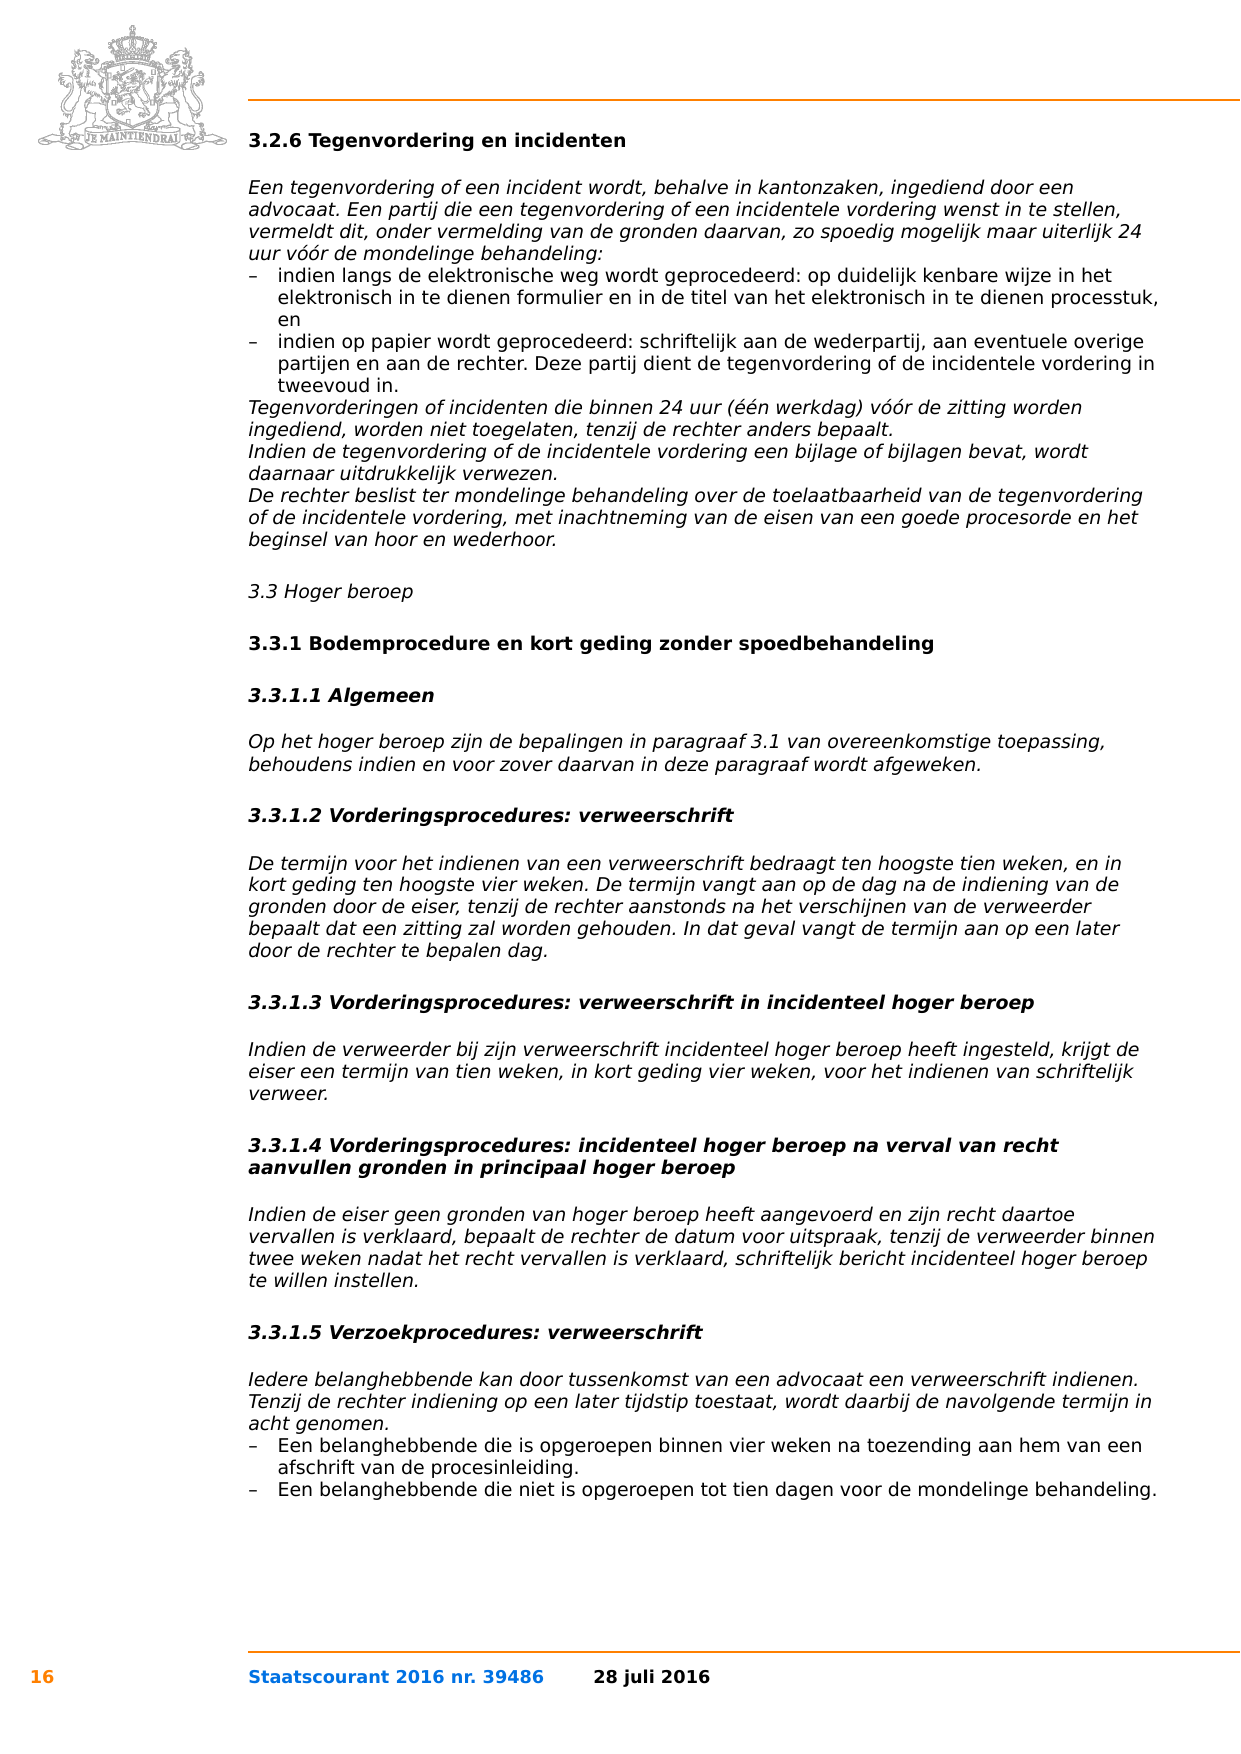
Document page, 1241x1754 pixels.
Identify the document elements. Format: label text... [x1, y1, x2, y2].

text – indien op papier wordt geprocedeerd: schriftelijk aan de wederpartij, aan eventuele overige partijen en aan de rechter. Deze partij dient de tegenvordering of de incidentele vordering in tweevoud in. [248, 331, 1163, 397]
subtitle 3.3.1.3 Vorderingsprocedures: verweerschrift in incidenteel hoger beroep [248, 992, 1163, 1014]
text Een tegenvordering of een incident wordt, behalve in kantonzaken, ingediend door een advocaat. Een partij die een tegenvordering of een incidentele vordering wenst in te stellen, vermeldt dit, onder vermelding van de gronden daarvan, zo spoedig mogelijk maar uiterlijk 24 uur vóór de mondelinge behandeling: [248, 177, 1163, 265]
text De rechter beslist ter mondelinge behandeling over de toelaatbaarheid van de tegenvordering of de incidentele vordering, met inachtneming van de eisen van een goede procesorde en het beginsel van hoor en wederhoor. [248, 484, 1163, 551]
subtitle 3.3.1.1 Algemeen [248, 684, 1163, 706]
text Indien de tegenvordering of de incidentele vordering een bijlage of bijlagen bevat, wordt daarnaar uitdrukkelijk verwezen. [248, 441, 1163, 484]
text De termijn voor het indienen van een verweerschrift bedraagt ten hoogste tien weken, en in kort geding ten hoogste vier weken. De termijn vangt aan op de dag na de indiening van de gronden door de eiser, tenzij de rechter aanstonds na het verschijnen van de verweerder bepaalt dat een zitting zal worden gehouden. In dat geval vangt de termijn aan op een later door de rechter te bepalen dag. [248, 852, 1163, 962]
subtitle 3.3.1 Bodemprocedure en kort geding zonder spoedbehandeling [248, 632, 1163, 654]
subtitle 3.3.1.5 Verzoekprocedures: verweerschrift [248, 1322, 1163, 1344]
text Op het hoger beroep zijn de bepalingen in paragraaf 3.1 van overeenkomstige toepassing, behoudens indien en voor zover daarvan in deze paragraaf wordt afgeweken. [248, 731, 1163, 775]
subtitle 3.3.1.4 Vorderingsprocedures: incidenteel hoger beroep na verval van recht aanvullen gronden in principaal hoger beroep [248, 1135, 1163, 1179]
text – Een belanghebbende die niet is opgeroepen tot tien dagen voor de mondelinge behandeling. [248, 1479, 1163, 1501]
text Indien de verweerder bij zijn verweerschrift incidenteel hoger beroep heeft ingesteld, krijgt de eiser een termijn van tien weken, in kort geding vier weken, voor het indienen van schriftelijk verweer. [248, 1039, 1163, 1105]
text – Een belanghebbende die is opgeroepen binnen vier weken na toezending aan hem van een afschrift van de procesinleiding. [248, 1435, 1163, 1479]
text – indien langs de elektronische weg wordt geprocedeerd: op duidelijk kenbare wijze in het elektronisch in te dienen formulier en in de titel van het elektronisch in te dienen processtuk, en [248, 265, 1163, 331]
text Indien de eiser geen gronden van hoger beroep heeft aangevoerd en zijn recht daartoe vervallen is verklaard, bepaalt de rechter de datum voor uitspraak, tenzij de verweerder binnen twee weken nadat het recht vervallen is verklaard, schriftelijk bericht incidenteel hoger beroep te willen instellen. [248, 1204, 1163, 1292]
subtitle 3.3.1.2 Vorderingsprocedures: verweerschrift [248, 805, 1163, 827]
picture [38, 25, 227, 150]
text Tegenvorderingen of incidenten die binnen 24 uur (één werkdag) vóór de zitting worden ingediend, worden niet toegelaten, tenzij de rechter anders bepaalt. [248, 397, 1163, 441]
subtitle 3.3 Hoger beroep [248, 581, 1163, 602]
subtitle 3.2.6 Tegenvordering en incidenten [248, 130, 1163, 152]
text Iedere belanghebbende kan door tussenkomst van een advocaat een verweerschrift indienen. Tenzij de rechter indiening op een later tijdstip toestaat, wordt daarbij de navolgende termijn in acht genomen. [248, 1369, 1163, 1435]
